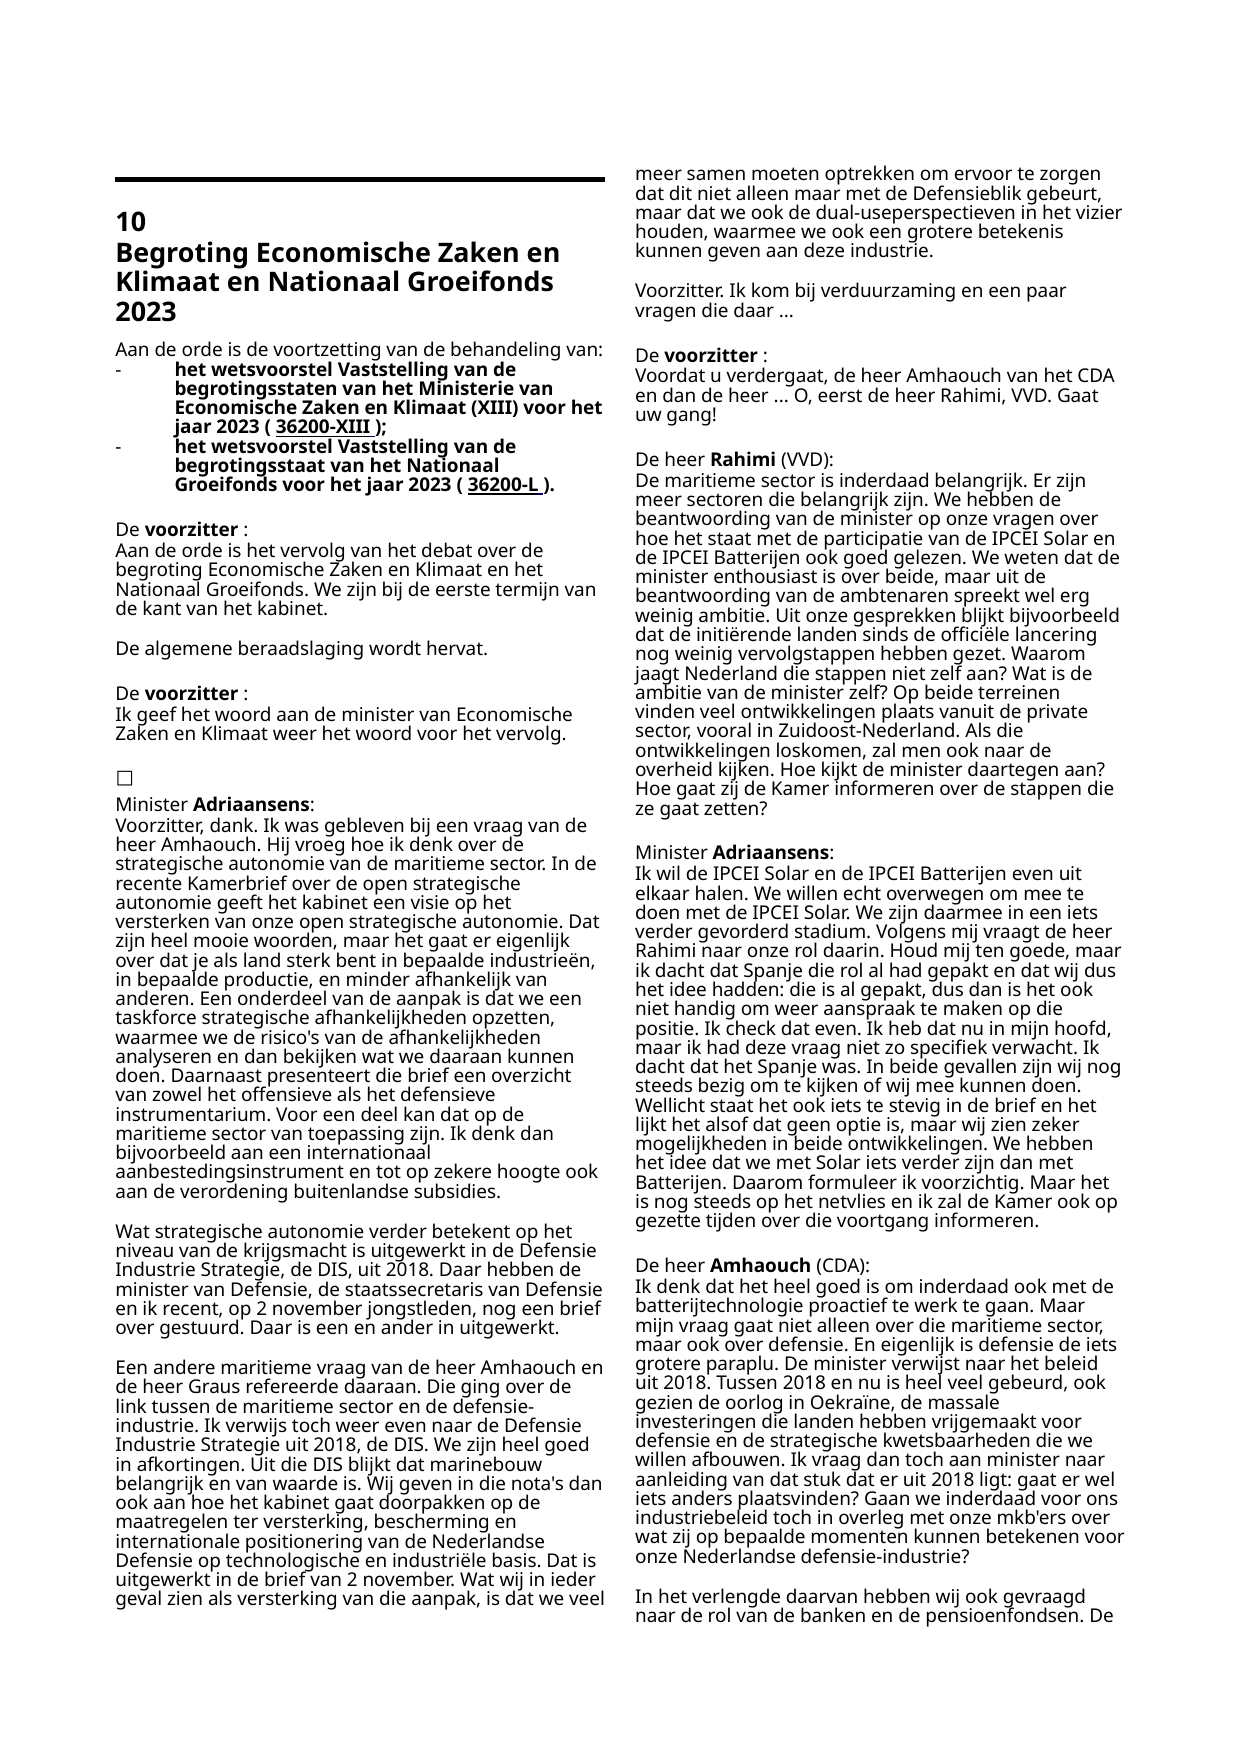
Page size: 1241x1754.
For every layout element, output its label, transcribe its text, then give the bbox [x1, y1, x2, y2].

text De algemene beraadslaging wordt hervat. [115, 640, 605, 659]
text De voorzitter : [115, 516, 605, 542]
text meer samen moeten optrekken om ervoor te zorgen dat dit niet alleen maar met de Defensieblik gebeurt, maar dat we ook de dual-useperspectieven in het vizier houden, waarmee we ook een grotere betekenis kunnen geven aan deze industrie. [635, 165, 1125, 262]
text Ik geef het woord aan de minister van Economische Zaken en Klimaat weer het woord voor het vervolg. [115, 706, 605, 744]
text In het verlengde daarvan hebben wij ook gevraagd naar de rol van de banken en de pensioenfondsen. De [635, 1588, 1125, 1626]
text Ik wil de IPCEI Solar en de IPCEI Batterijen even uit elkaar halen. We willen echt overwegen om mee te doen met de IPCEI Solar. We zijn daarmee in een iets verder gevorderd stadium. Volgens mij vraagt de heer Rahimi naar onze rol daarin. Houd mij ten goede, maar ik dacht dat Spanje die rol al had gepakt en dat wij dus het idee hadden: die is al gepakt, dus dan is het ook niet handig om weer aanspraak te maken op die positie. Ik check dat even. Ik heb dat nu in mijn hoofd, maar ik had deze vraag niet zo specifiek verwacht. Ik dacht dat het Spanje was. In beide gevallen zijn wij nog steeds bezig om te kijken of wij mee kunnen doen. Wellicht staat het ook iets te stevig in de brief en het lijkt het alsof dat geen optie is, maar wij zien zeker mogelijkheden in beide ontwikkelingen. We hebben het idee dat we met Solar iets verder zijn dan met Batterijen. Daarom formuleer ik voorzichtig. Maar het is nog steeds op het netvlies en ik zal de Kamer ook op gezette tijden over die voortgang informeren. [635, 865, 1125, 1231]
text Voordat u verdergaat, de heer Amhaouch van het CDA en dan de heer ... O, eerst de heer Rahimi, VVD. Gaat uw gang! [635, 367, 1125, 425]
text Begroting Economische Zaken en Klimaat en Nationaal Groeifonds 2023 [115, 239, 605, 341]
list het wetsvoorstel Vaststelling van de begrotingsstaten van het Ministerie van Economische Zaken en Klimaat (XIII) voor het jaar 2023 ( 36200-XIII ); [115, 361, 605, 438]
text Wat strategische autonomie verder betekent op het niveau van de krijgsmacht is uitgewerkt in de Defensie Industrie Strategie, de DIS, uit 2018. Daar hebben de minister van Defensie, de staatssecretaris van Defensie en ik recent, op 2 november jongstleden, nog een brief over gestuurd. Daar is een en ander in uitgewerkt. [115, 1223, 605, 1338]
text Minister Adriaansens: [635, 839, 1125, 865]
list het wetsvoorstel Vaststelling van de begrotingsstaat van het Nationaal Groeifonds voor het jaar 2023 ( 36200-L ). [115, 438, 605, 496]
text Ik denk dat het heel goed is om inderdaad ook met de batterijtechnologie proactief te werk te gaan. Maar mijn vraag gaat niet alleen over die maritieme sector, maar ook over defensie. En eigenlijk is defensie de iets grotere paraplu. De minister verwijst naar het beleid uit 2018. Tussen 2018 en nu is heel veel gebeurd, ook gezien de oorlog in Oekraïne, de massale investeringen die landen hebben vrijgemaakt voor defensie en de strategische kwetsbaarheden die we willen afbouwen. Ik vraag dan toch aan minister naar aanleiding van dat stuk dat er uit 2018 ligt: gaat er wel iets anders plaatsvinden? Gaan we inderdaad voor ons industriebeleid toch in overleg met onze mkb'ers over wat zij op bepaalde momenten kunnen betekenen voor onze Nederlandse defensie-industrie? [635, 1278, 1125, 1567]
text De maritieme sector is inderdaad belangrijk. Er zijn meer sectoren die belangrijk zijn. We hebben de beantwoording van de minister op onze vragen over hoe het staat met de participatie van de IPCEI Solar en de IPCEI Batterijen ook goed gelezen. We weten dat de minister enthousiast is over beide, maar uit de beantwoording van de ambtenaren spreekt wel erg weinig ambitie. Uit onze gesprekken blijkt bijvoorbeeld dat de initiërende landen sinds de officiële lancering nog weinig vervolgstappen hebben gezet. Waarom jaagt Nederland die stappen niet zelf aan? Wat is de ambitie van de minister zelf? Op beide terreinen vinden veel ontwikkelingen plaats vanuit de private sector, vooral in Zuidoost-Nederland. Als die ontwikkelingen loskomen, zal men ook naar de overheid kijken. Hoe kijkt de minister daartegen aan? Hoe gaat zij de Kamer informeren over de stappen die ze gaat zetten? [635, 472, 1125, 819]
text De heer Amhaouch (CDA): [635, 1252, 1125, 1278]
text Voorzitter. Ik kom bij verduurzaming en een paar vragen die daar ... [635, 282, 1125, 321]
text De voorzitter : [635, 342, 1125, 367]
text Aan de orde is de voortzetting van de behandeling van: [115, 341, 605, 361]
text De voorzitter : [115, 680, 605, 706]
text ⬜ [115, 765, 605, 791]
text Een andere maritieme vraag van de heer Amhaouch en de heer Graus refereerde daaraan. Die ging over de link tussen de maritieme sector en de defensie-industrie. Ik verwijs toch weer even naar de Defensie Industrie Strategie uit 2018, de DIS. We zijn heel goed in afkortingen. Uit die DIS blijkt dat marinebouw belangrijk en van waarde is. Wij geven in die nota's dan ook aan hoe het kabinet gaat doorpakken op de maatregelen ter versterking, bescherming en internationale positionering van de Nederlandse Defensie op technologische en industriële basis. Dat is uitgewerkt in de brief van 2 november. Wat wij in ieder geval zien als versterking van die aanpak, is dat we veel [115, 1359, 605, 1610]
text De heer Rahimi (VVD): [635, 446, 1125, 472]
text 10 [115, 203, 605, 239]
text Aan de orde is het vervolg van het debat over de begroting Economische Zaken en Klimaat en het Nationaal Groeifonds. We zijn bij de eerste termijn van de kant van het kabinet. [115, 542, 605, 619]
text Voorzitter, dank. Ik was gebleven bij een vraag van de heer Amhaouch. Hij vroeg hoe ik denk over de strategische autonomie van de maritieme sector. In de recente Kamerbrief over de open strategische autonomie geeft het kabinet een visie op het versterken van onze open strategische autonomie. Dat zijn heel mooie woorden, maar het gaat er eigenlijk over dat je als land sterk bent in bepaalde industrieën, in bepaalde productie, en minder afhankelijk van anderen. Een onderdeel van de aanpak is dat we een taskforce strategische afhankelijkheden opzetten, waarmee we de risico's van de afhankelijkheden analyseren en dan bekijken wat we daaraan kunnen doen. Daarnaast presenteert die brief een overzicht van zowel het offensieve als het defensieve instrumentarium. Voor een deel kan dat op de maritieme sector van toepassing zijn. Ik denk dan bijvoorbeeld aan een internationaal aanbestedingsinstrument en tot op zekere hoogte ook aan de verordening buitenlandse subsidies. [115, 817, 605, 1202]
text Minister Adriaansens: [115, 791, 605, 817]
